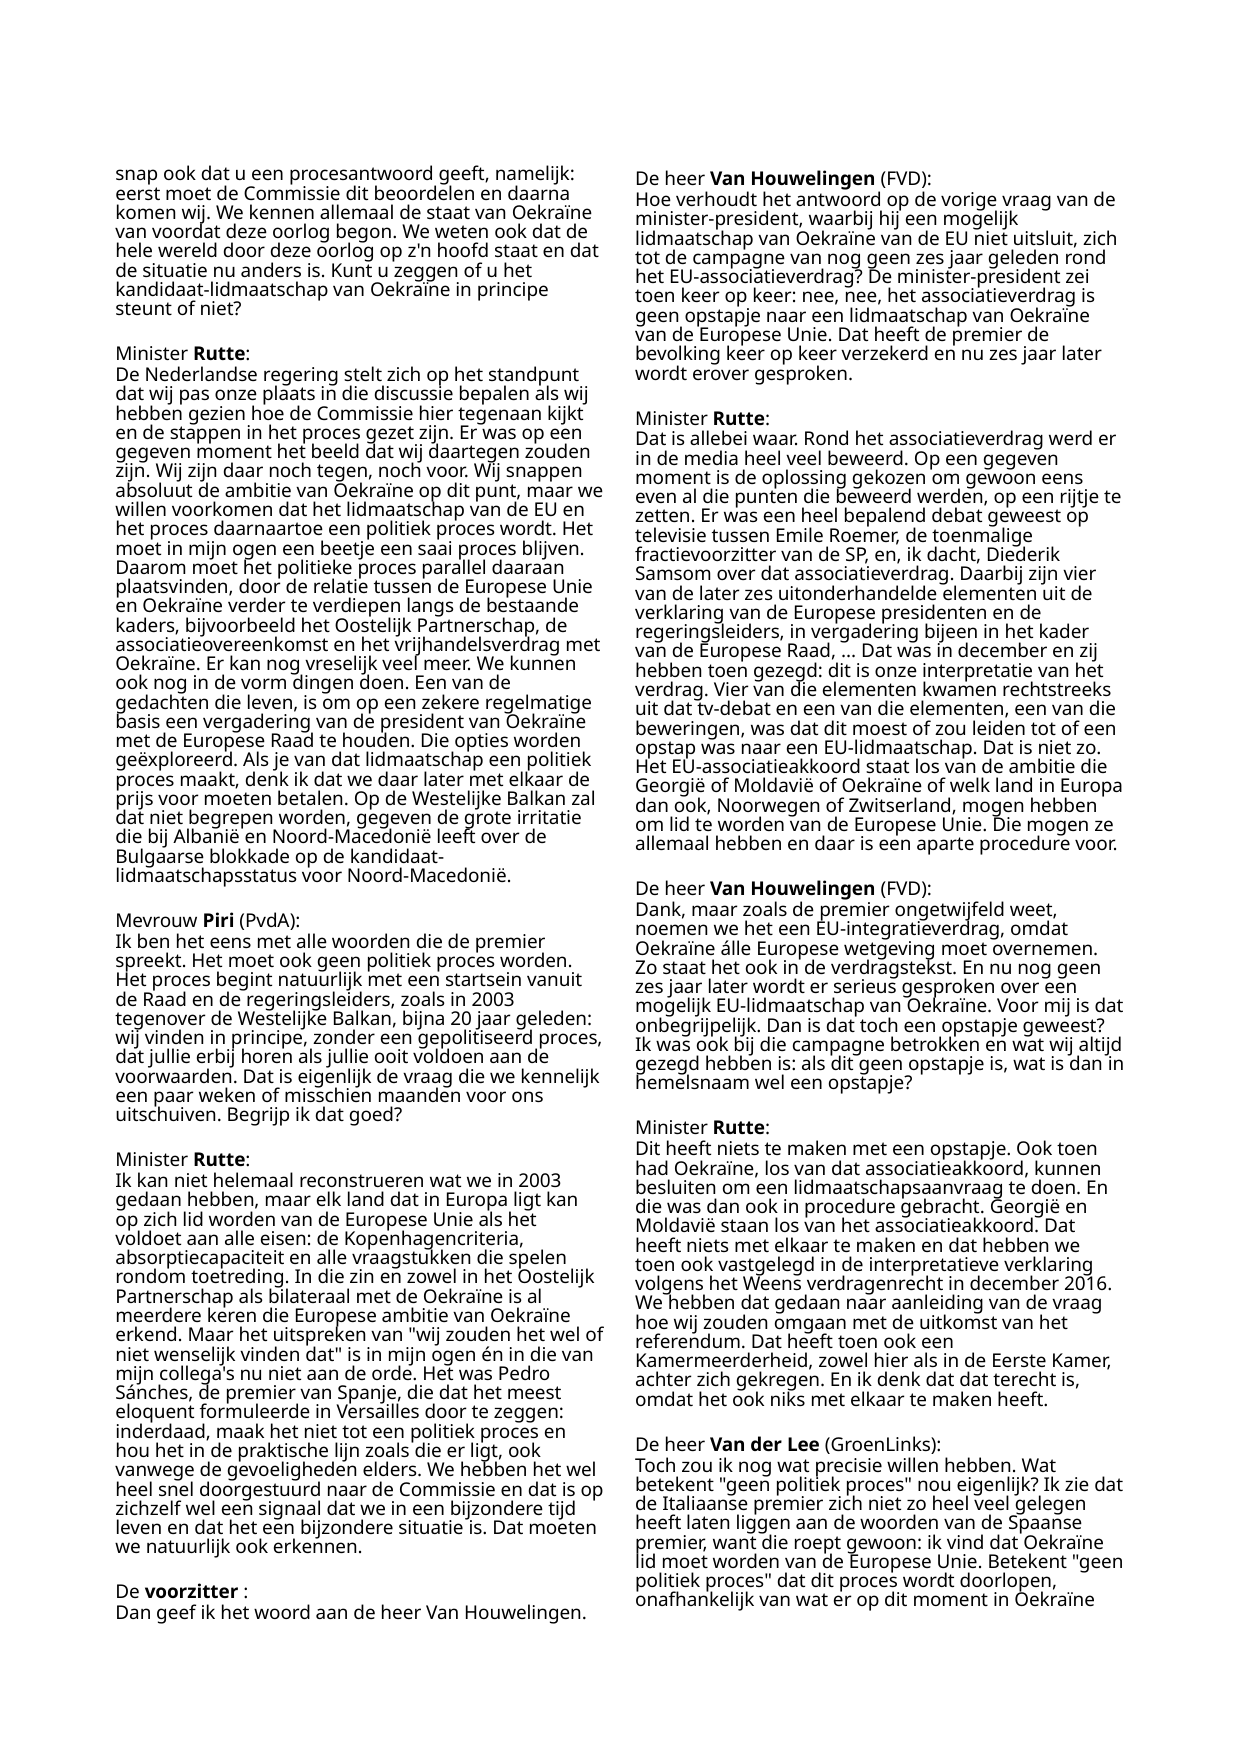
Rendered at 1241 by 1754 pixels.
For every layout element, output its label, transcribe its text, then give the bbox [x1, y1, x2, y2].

text De voorzitter : [115, 1578, 605, 1604]
text Minister Rutte: [635, 405, 1125, 430]
text Ik ben het eens met alle woorden die de premier spreekt. Het moet ook geen politiek proces worden. Het proces begint natuurlijk met een startsein vanuit de Raad en de regeringsleiders, zoals in 2003 tegenover de Westelijke Balkan, bijna 20 jaar geleden: wij vinden in principe, zonder een gepolitiseerd proces, dat jullie erbij horen als jullie ooit voldoen aan de voorwaarden. Dat is eigenlijk de vraag die we kennelijk een paar weken of misschien maanden voor ons uitschuiven. Begrijp ik dat goed? [115, 933, 605, 1126]
text De heer Van Houwelingen (FVD): [635, 165, 1125, 191]
text Hoe verhoudt het antwoord op de vorige vraag van de minister-president, waarbij hij een mogelijk lidmaatschap van Oekraïne van de EU niet uitsluit, zich tot de campagne van nog geen zes jaar geleden rond het EU-associatieverdrag? De minister-president zei toen keer op keer: nee, nee, het associatieverdrag is geen opstapje naar een lidmaatschap van Oekraïne van de Europese Unie. Dat heeft de premier de bevolking keer op keer verzekerd en nu zes jaar later wordt erover gesproken. [635, 191, 1125, 384]
text Toch zou ik nog wat precisie willen hebben. Wat betekent "geen politiek proces" nou eigenlijk? Ik zie dat de Italiaanse premier zich niet zo heel veel gelegen heeft laten liggen aan de woorden van de Spaanse premier, want die roept gewoon: ik vind dat Oekraïne lid moet worden van de Europese Unie. Betekent "geen politiek proces" dat dit proces wordt doorlopen, onafhankelijk van wat er op dit moment in Oekraïne [635, 1457, 1125, 1611]
text Dat is allebei waar. Rond het associatieverdrag werd er in de media heel veel beweerd. Op een gegeven moment is de oplossing gekozen om gewoon eens even al die punten die beweerd werden, op een rijtje te zetten. Er was een heel bepalend debat geweest op televisie tussen Emile Roemer, de toenmalige fractievoorzitter van de SP, en, ik dacht, Diederik Samsom over dat associatieverdrag. Daarbij zijn vier van de later zes uitonderhandelde elementen uit de verklaring van de Europese presidenten en de regeringsleiders, in vergadering bijeen in het kader van de Europese Raad, ... Dat was in december en zij hebben toen gezegd: dit is onze interpretatie van het verdrag. Vier van die elementen kwamen rechtstreeks uit dat tv-debat en een van die elementen, een van die beweringen, was dat dit moest of zou leiden tot of een opstap was naar een EU-lidmaatschap. Dat is niet zo. Het EU-associatieakkoord staat los van de ambitie die Georgië of Moldavië of Oekraïne of welk land in Europa dan ook, Noorwegen of Zwitserland, mogen hebben om lid te worden van de Europese Unie. Die mogen ze allemaal hebben en daar is een aparte procedure voor. [635, 430, 1125, 854]
text Mevrouw Piri (PvdA): [115, 907, 605, 933]
text Minister Rutte: [115, 1146, 605, 1172]
text De Nederlandse regering stelt zich op het standpunt dat wij pas onze plaats in die discussie bepalen als wij hebben gezien hoe de Commissie hier tegenaan kijkt en de stappen in het proces gezet zijn. Er was op een gegeven moment het beeld dat wij daartegen zouden zijn. Wij zijn daar noch tegen, noch voor. Wij snappen absoluut de ambitie van Oekraïne op dit punt, maar we willen voorkomen dat het lidmaatschap van de EU en het proces daarnaartoe een politiek proces wordt. Het moet in mijn ogen een beetje een saai proces blijven. Daarom moet het politieke proces parallel daaraan plaatsvinden, door de relatie tussen de Europese Unie en Oekraïne verder te verdiepen langs de bestaande kaders, bijvoorbeeld het Oostelijk Partnerschap, de associatieovereenkomst en het vrijhandelsverdrag met Oekraïne. Er kan nog vreselijk veel meer. We kunnen ook nog in de vorm dingen doen. Een van de gedachten die leven, is om op een zekere regelmatige basis een vergadering van de president van Oekraïne met de Europese Raad te houden. Die opties worden geëxploreerd. Als je van dat lidmaatschap een politiek proces maakt, denk ik dat we daar later met elkaar de prijs voor moeten betalen. Op de Westelijke Balkan zal dat niet begrepen worden, gegeven de grote irritatie die bij Albanië en Noord-Macedonië leeft over de Bulgaarse blokkade op de kandidaat-lidmaatschapsstatus voor Noord-Macedonië. [115, 366, 605, 886]
text Minister Rutte: [635, 1114, 1125, 1140]
text De heer Van der Lee (GroenLinks): [635, 1431, 1125, 1457]
text Dank, maar zoals de premier ongetwijfeld weet, noemen we het een EU-integratieverdrag, omdat Oekraïne álle Europese wetgeving moet overnemen. Zo staat het ook in de verdragstekst. En nu nog geen zes jaar later wordt er serieus gesproken over een mogelijk EU-lidmaatschap van Oekraïne. Voor mij is dat onbegrijpelijk. Dan is dat toch een opstapje geweest? Ik was ook bij die campagne betrokken en wat wij altijd gezegd hebben is: als dit geen opstapje is, wat is dan in hemelsnaam wel een opstapje? [635, 901, 1125, 1094]
text Dit heeft niets te maken met een opstapje. Ook toen had Oekraïne, los van dat associatieakkoord, kunnen besluiten om een lidmaatschapsaanvraag te doen. En die was dan ook in procedure gebracht. Georgië en Moldavië staan los van het associatieakkoord. Dat heeft niets met elkaar te maken en dat hebben we toen ook vastgelegd in de interpretatieve verklaring volgens het Weens verdragenrecht in december 2016. We hebben dat gedaan naar aanleiding van de vraag hoe wij zouden omgaan met de uitkomst van het referendum. Dat heeft toen ook een Kamermeerderheid, zowel hier als in de Eerste Kamer, achter zich gekregen. En ik denk dat dat terecht is, omdat het ook niks met elkaar te maken heeft. [635, 1140, 1125, 1410]
text De heer Van Houwelingen (FVD): [635, 875, 1125, 901]
text snap ook dat u een procesantwoord geeft, namelijk: eerst moet de Commissie dit beoordelen en daarna komen wij. We kennen allemaal de staat van Oekraïne van voordat deze oorlog begon. We weten ook dat de hele wereld door deze oorlog op z'n hoofd staat en dat de situatie nu anders is. Kunt u zeggen of u het kandidaat-lidmaatschap van Oekraïne in principe steunt of niet? [115, 165, 605, 319]
text Dan geef ik het woord aan de heer Van Houwelingen. [115, 1604, 605, 1623]
text Ik kan niet helemaal reconstrueren wat we in 2003 gedaan hebben, maar elk land dat in Europa ligt kan op zich lid worden van de Europese Unie als het voldoet aan alle eisen: de Kopenhagencriteria, absorptiecapaciteit en alle vraagstukken die spelen rondom toetreding. In die zin en zowel in het Oostelijk Partnerschap als bilateraal met de Oekraïne is al meerdere keren die Europese ambitie van Oekraïne erkend. Maar het uitspreken van "wij zouden het wel of niet wenselijk vinden dat" is in mijn ogen én in die van mijn collega's nu niet aan de orde. Het was Pedro Sánches, de premier van Spanje, die dat het meest eloquent formuleerde in Versailles door te zeggen: inderdaad, maak het niet tot een politiek proces en hou het in de praktische lijn zoals die er ligt, ook vanwege de gevoeligheden elders. We hebben het wel heel snel doorgestuurd naar de Commissie en dat is op zichzelf wel een signaal dat we in een bijzondere tijd leven en dat het een bijzondere situatie is. Dat moeten we natuurlijk ook erkennen. [115, 1172, 605, 1558]
text Minister Rutte: [115, 340, 605, 366]
